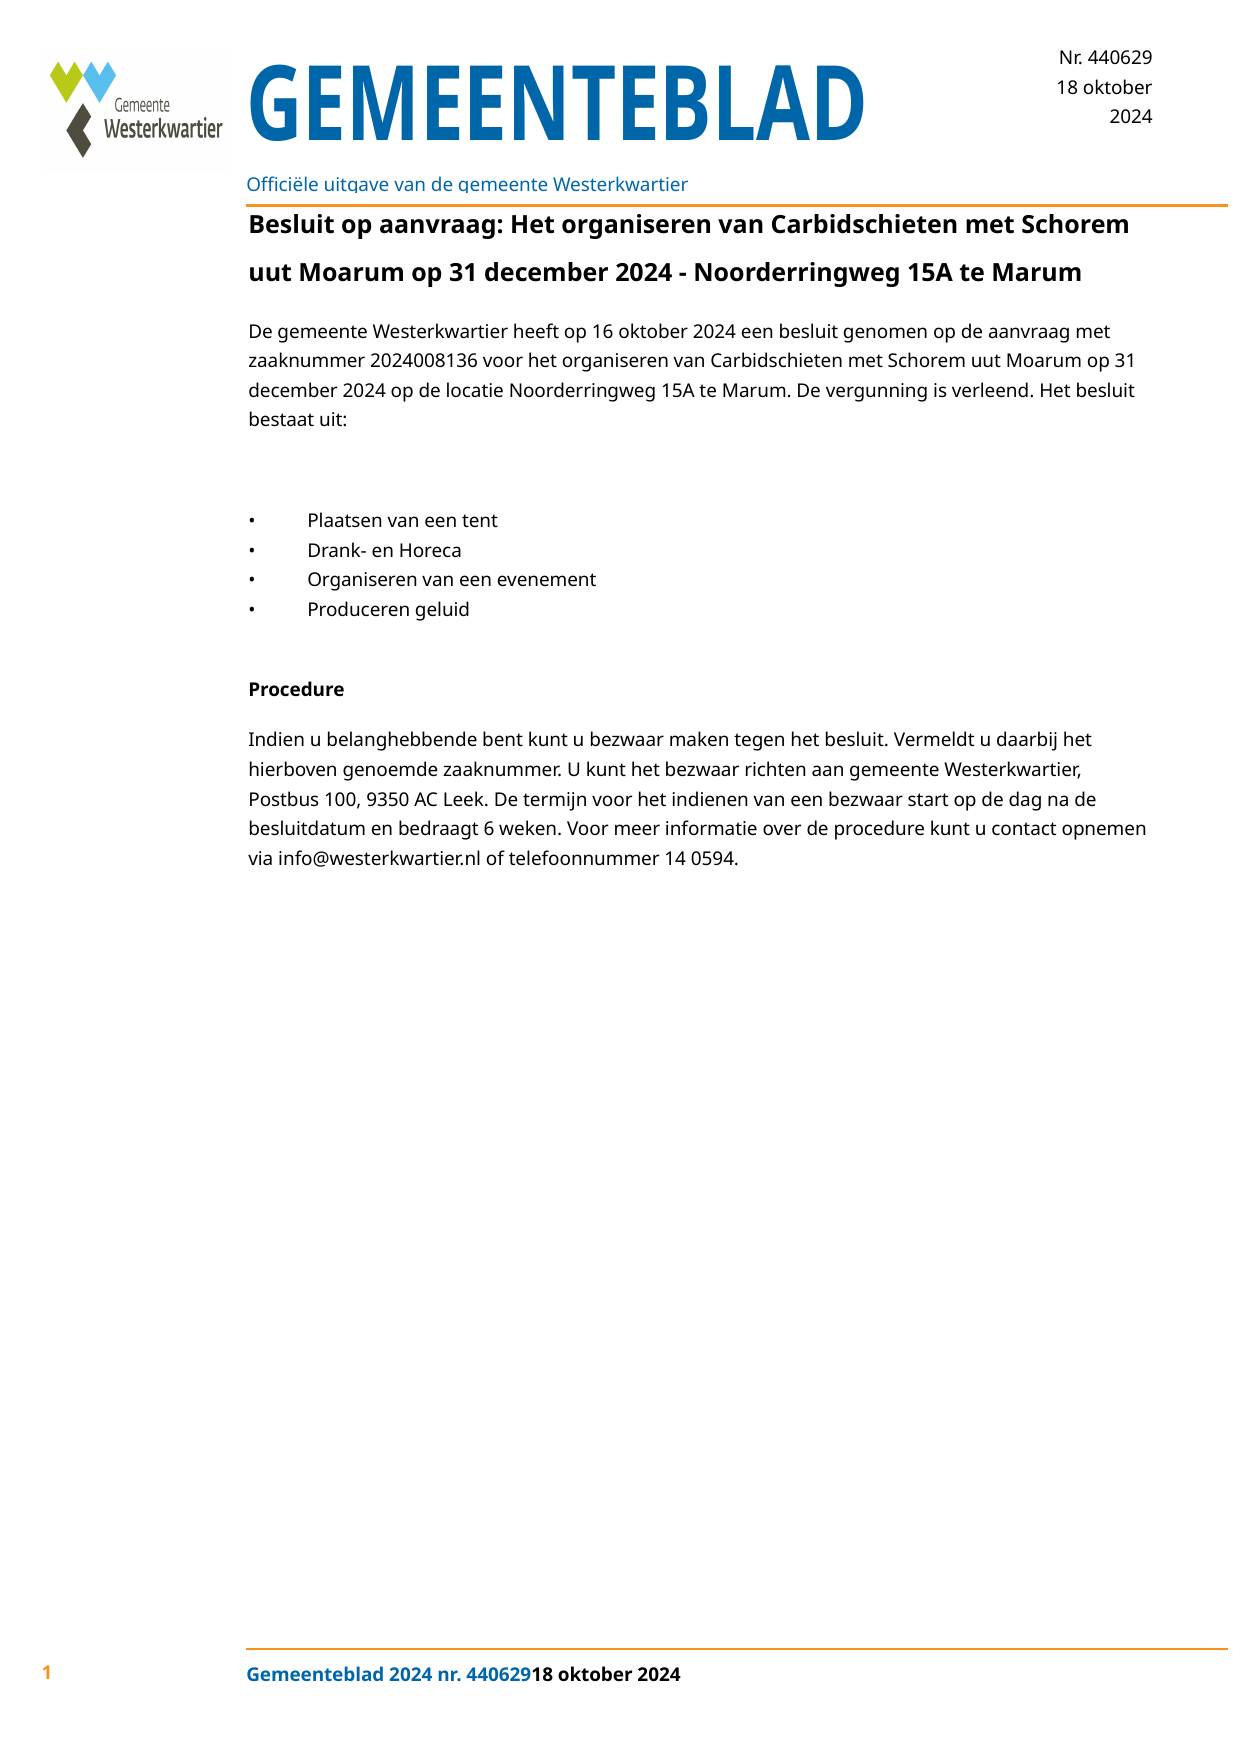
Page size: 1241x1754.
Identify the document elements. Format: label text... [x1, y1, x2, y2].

list Organiseren van een evenement [248, 567, 1152, 592]
list Drank- en Horeca [248, 537, 1152, 563]
list Plaatsen van een tent [248, 507, 1152, 533]
picture [41, 47, 231, 172]
list Produceren geluid [248, 596, 1152, 622]
text Besluit op aanvraag: Het organiseren van Carbidschieten met Schorem uut Moarum op 31 december 2024 - Noorderringweg 15A te Marum [248, 207, 1152, 288]
text Procedure [248, 676, 1152, 702]
text De gemeente Westerkwartier heeft op 16 oktober 2024 een besluit genomen op de aanvraag met zaaknummer 2024008136 voor het organiseren van Carbidschieten met Schorem uut Moarum op 31 december 2024 op de locatie Noorderringweg 15A te Marum. De vergunning is verleend. Het besluit bestaat uit: [248, 318, 1152, 432]
text Indien u belanghebbende bent kunt u bezwaar maken tegen het besluit. Vermeldt u daarbij het hierboven genoemde zaaknummer. U kunt het bezwaar richten aan gemeente Westerkwartier, Postbus 100, 9350 AC Leek. De termijn voor het indienen van een bezwaar start op de dag na de besluitdatum en bedraagt 6 weken. Voor meer informatie over de procedure kunt u contact opnemen via info@westerkwartier.nl of telefoonnummer 14 0594. [248, 727, 1152, 871]
